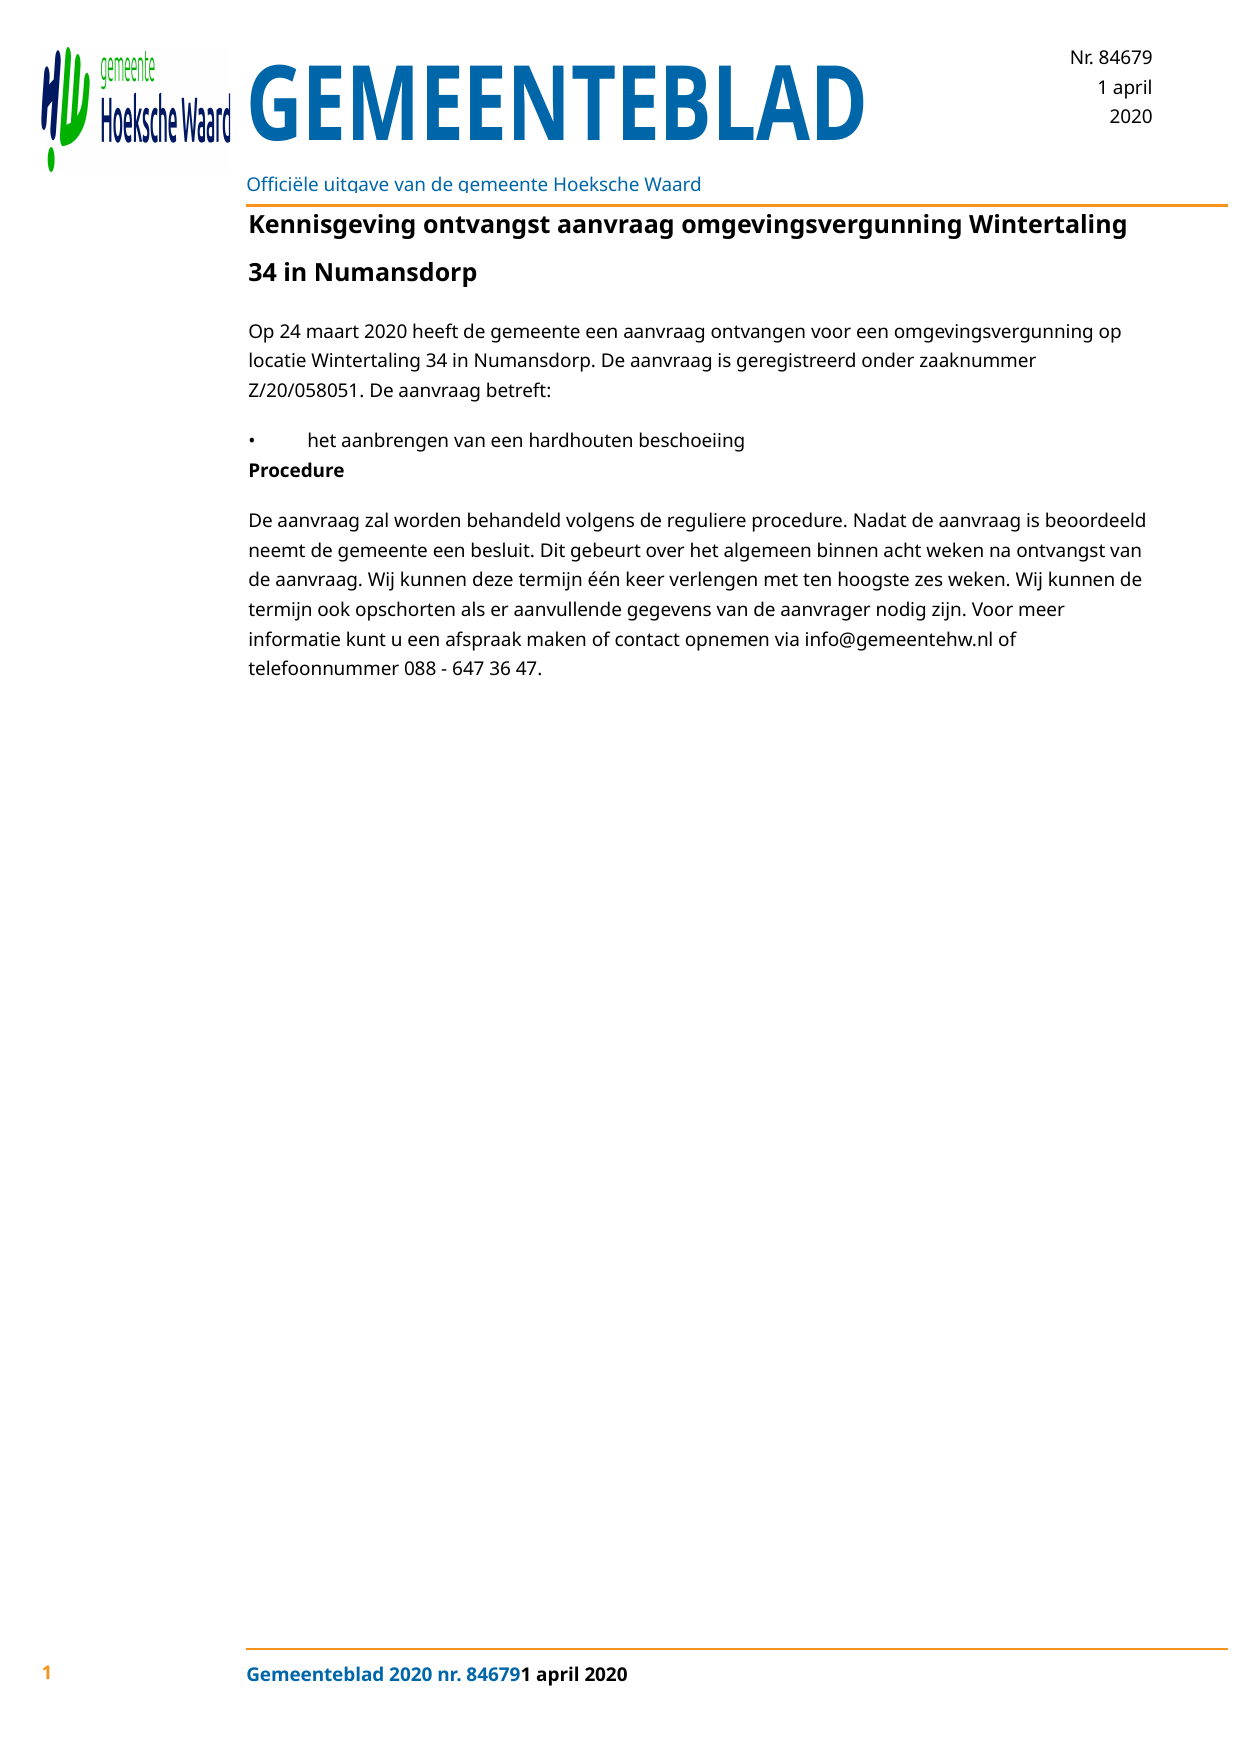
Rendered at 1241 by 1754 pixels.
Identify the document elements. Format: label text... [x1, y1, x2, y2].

picture [41, 47, 231, 172]
text Op 24 maart 2020 heeft de gemeente een aanvraag ontvangen voor een omgevingsvergunning op locatie Wintertaling 34 in Numansdorp. De aanvraag is geregistreerd onder zaaknummer Z/20/058051. De aanvraag betreft: [248, 318, 1152, 403]
list het aanbrengen van een hardhouten beschoeiing [248, 427, 1152, 453]
text Kennisgeving ontvangst aanvraag omgevingsvergunning Wintertaling 34 in Numansdorp [248, 207, 1152, 288]
text De aanvraag zal worden behandeld volgens de reguliere procedure. Nadat de aanvraag is beoordeeld neemt de gemeente een besluit. Dit gebeurt over het algemeen binnen acht weken na ontvangst van de aanvraag. Wij kunnen deze termijn één keer verlengen met ten hoogste zes weken. Wij kunnen de termijn ook opschorten als er aanvullende gegevens van de aanvrager nodig zijn. Voor meer informatie kunt u een afspraak maken of contact opnemen via info@gemeentehw.nl of telefoonnummer 088 - 647 36 47. [248, 507, 1152, 681]
text Procedure [248, 457, 1152, 483]
